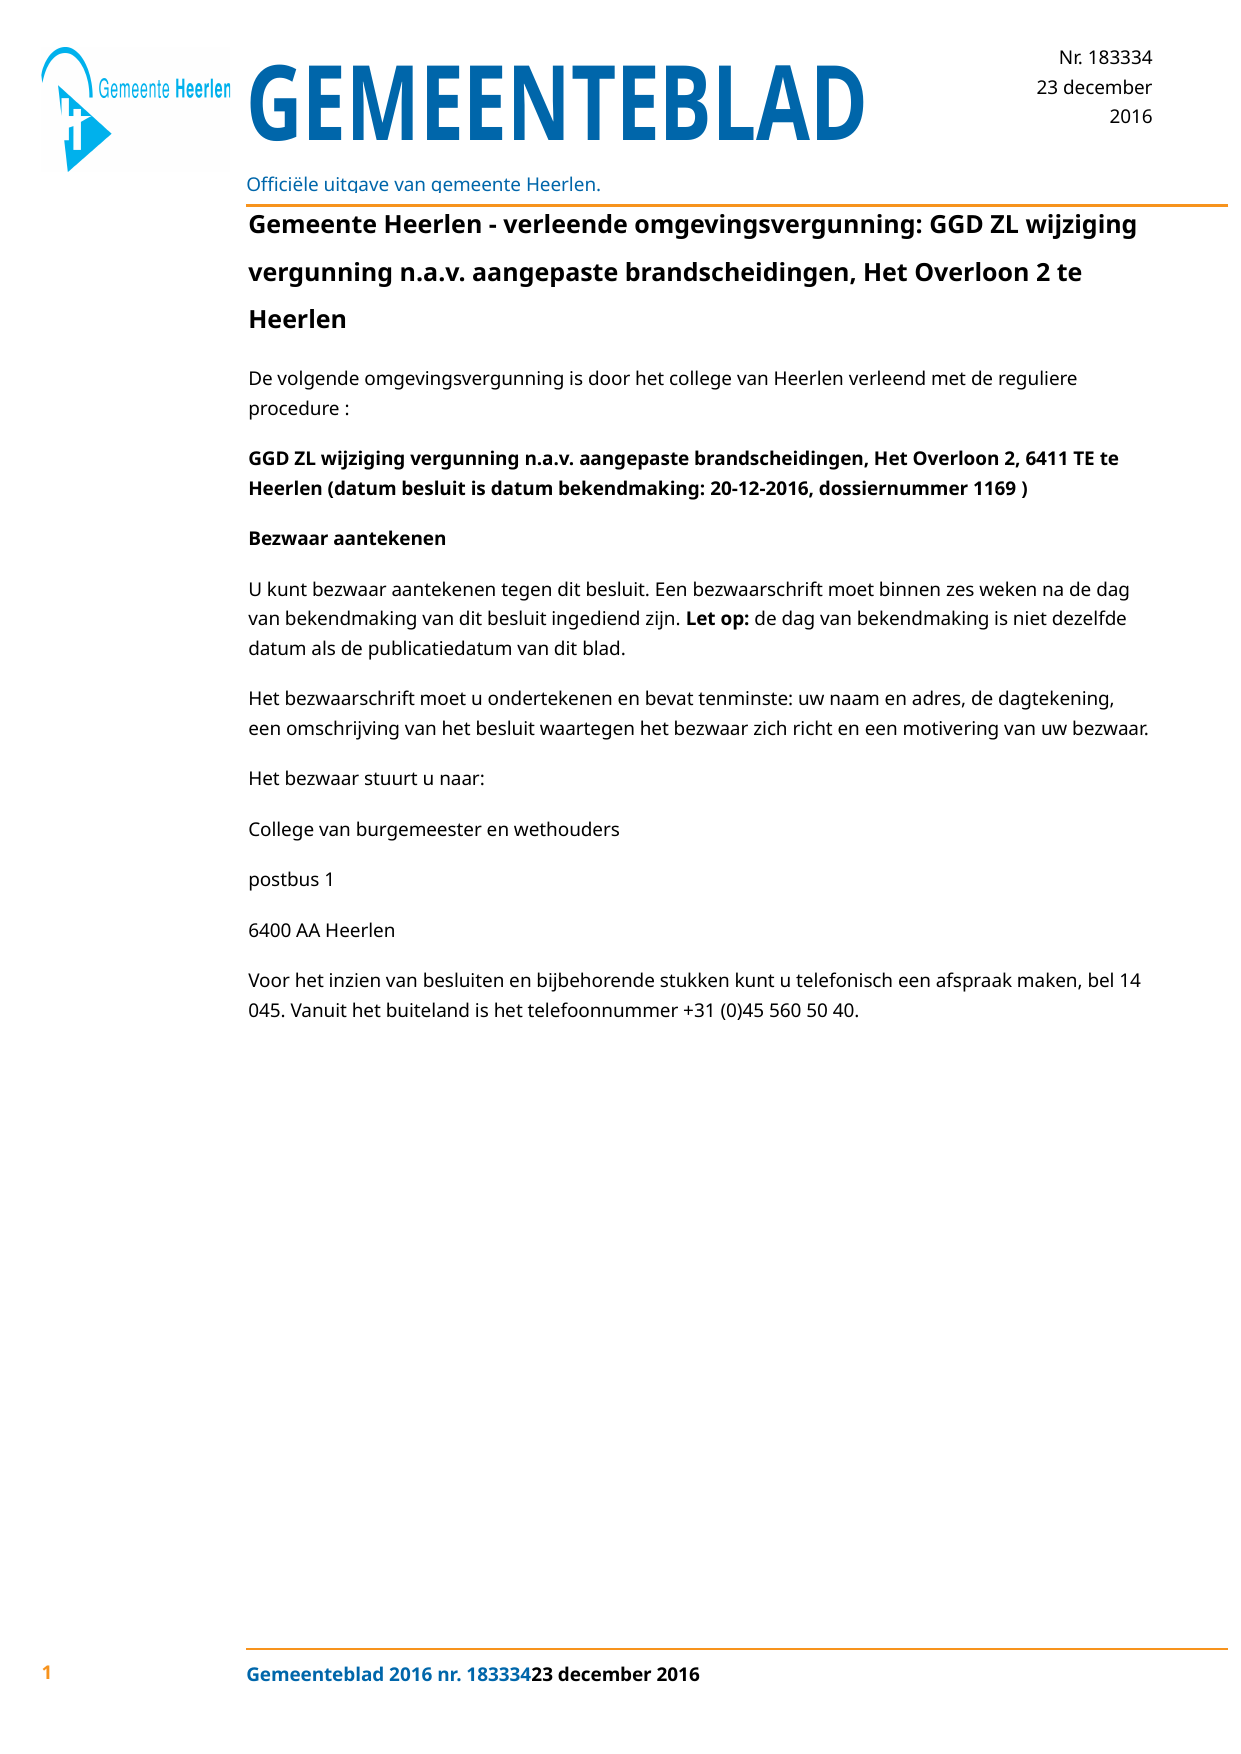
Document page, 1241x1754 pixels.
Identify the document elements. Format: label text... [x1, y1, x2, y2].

text 6400 AA Heerlen [248, 917, 1152, 942]
picture [41, 47, 231, 172]
text Het bezwaar stuurt u naar: [248, 766, 1152, 791]
text De volgende omgevingsvergunning is door het college van Heerlen verleend met de reguliere procedure : [248, 366, 1152, 421]
text postbus 1 [248, 866, 1152, 892]
text College van burgemeester en wethouders [248, 816, 1152, 842]
text Het bezwaarschrift moet u ondertekenen en bevat tenminste: uw naam en adres, de dagtekening, een omschrijving van het besluit waartegen het bezwaar zich richt en een motivering van uw bezwaar. [248, 686, 1152, 741]
text Bezwaar aantekenen [248, 526, 1152, 551]
text Voor het inzien van besluiten en bijbehorende stukken kunt u telefonisch een afspraak maken, bel 14 045. Vanuit het buiteland is het telefoonnummer +31 (0)45 560 50 40. [248, 967, 1152, 1022]
text GGD ZL wijziging vergunning n.a.v. aangepaste brandscheidingen, Het Overloon 2, 6411 TE te Heerlen (datum besluit is datum bekendmaking: 20-12-2016, dossiernummer 1169 ) [248, 446, 1152, 501]
picture [41, 47, 58, 70]
text Gemeente Heerlen - verleende omgevingsvergunning: GGD ZL wijziging vergunning n.a.v. aangepaste brandscheidingen, Het Overloon 2 te Heerlen [248, 207, 1152, 336]
text U kunt bezwaar aantekenen tegen dit besluit. Een bezwaarschrift moet binnen zes weken na de dag van bekendmaking van dit besluit ingediend zijn. Let op: de dag van bekendmaking is niet dezelfde datum als de publicatiedatum van dit blad. [248, 576, 1152, 661]
